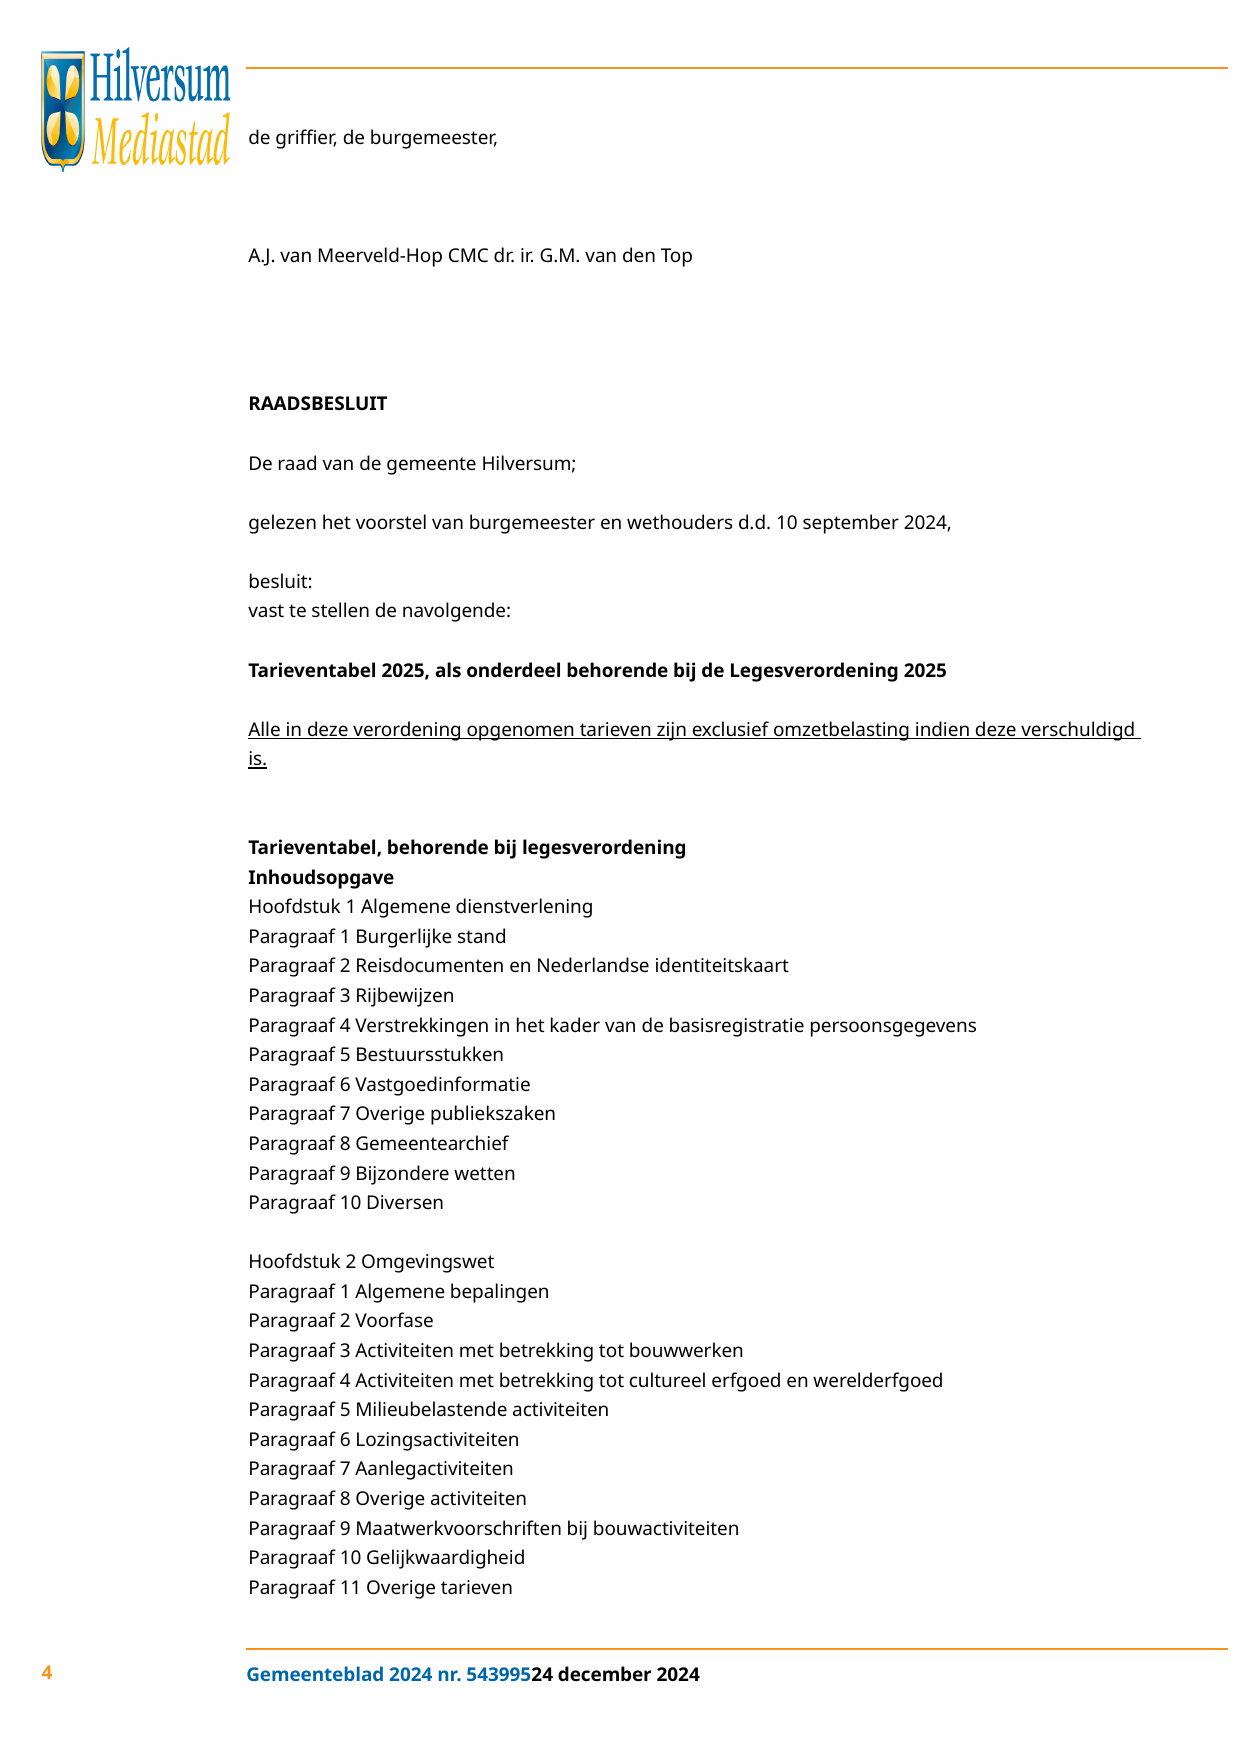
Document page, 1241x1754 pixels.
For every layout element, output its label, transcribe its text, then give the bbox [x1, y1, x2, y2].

text de griffier, de burgemeester, [248, 124, 1152, 150]
text Paragraaf 4 Activiteiten met betrekking tot cultureel erfgoed en werelderfgoed [248, 1367, 1152, 1393]
text Paragraaf 10 Diversen [248, 1189, 1152, 1215]
text Paragraaf 7 Aanlegactiviteiten [248, 1456, 1152, 1481]
text Inhoudsopgave [248, 864, 1152, 890]
text besluit: [248, 568, 1152, 594]
text gelezen het voorstel van burgemeester en wethouders d.d. 10 september 2024, [248, 509, 1152, 535]
text Paragraaf 6 Lozingsactiviteiten [248, 1426, 1152, 1452]
text Paragraaf 6 Vastgoedinformatie [248, 1071, 1152, 1097]
text Paragraaf 7 Overige publiekszaken [248, 1101, 1152, 1126]
text Paragraaf 9 Bijzondere wetten [248, 1160, 1152, 1186]
text Paragraaf 8 Gemeentearchief [248, 1130, 1152, 1156]
text Paragraaf 3 Rijbewijzen [248, 982, 1152, 1008]
text Paragraaf 9 Maatwerkvoorschriften bij bouwactiviteiten [248, 1515, 1152, 1541]
text Paragraaf 1 Algemene bepalingen [248, 1278, 1152, 1304]
text Paragraaf 2 Reisdocumenten en Nederlandse identiteitskaart [248, 953, 1152, 978]
text Paragraaf 4 Verstrekkingen in het kader van de basisregistratie persoonsgegevens [248, 1012, 1152, 1038]
text vast te stellen de navolgende: [248, 598, 1152, 623]
text Tarieventabel 2025, als onderdeel behorende bij de Legesverordening 2025 [248, 657, 1152, 683]
text Paragraaf 5 Milieubelastende activiteiten [248, 1396, 1152, 1422]
text Paragraaf 2 Voorfase [248, 1308, 1152, 1333]
text Paragraaf 10 Gelijkwaardigheid [248, 1544, 1152, 1570]
text Hoofdstuk 1 Algemene dienstverlening [248, 893, 1152, 919]
text Hoofdstuk 2 Omgevingswet [248, 1248, 1152, 1274]
text Paragraaf 1 Burgerlijke stand [248, 923, 1152, 949]
text A.J. van Meerveld-Hop CMC dr. ir. G.M. van den Top [248, 243, 1152, 268]
text Paragraaf 11 Overige tarieven [248, 1574, 1152, 1600]
text Paragraaf 8 Overige activiteiten [248, 1485, 1152, 1511]
text Alle in deze verordening opgenomen tarieven zijn exclusief omzetbelasting indien deze verschuldigd is. [248, 716, 1152, 771]
text RAADSBESLUIT [248, 391, 1152, 416]
text Tarieventabel, behorende bij legesverordening [248, 834, 1152, 860]
picture [41, 47, 231, 172]
text Paragraaf 5 Bestuursstukken [248, 1041, 1152, 1067]
text Paragraaf 3 Activiteiten met betrekking tot bouwwerken [248, 1337, 1152, 1363]
text De raad van de gemeente Hilversum; [248, 450, 1152, 476]
